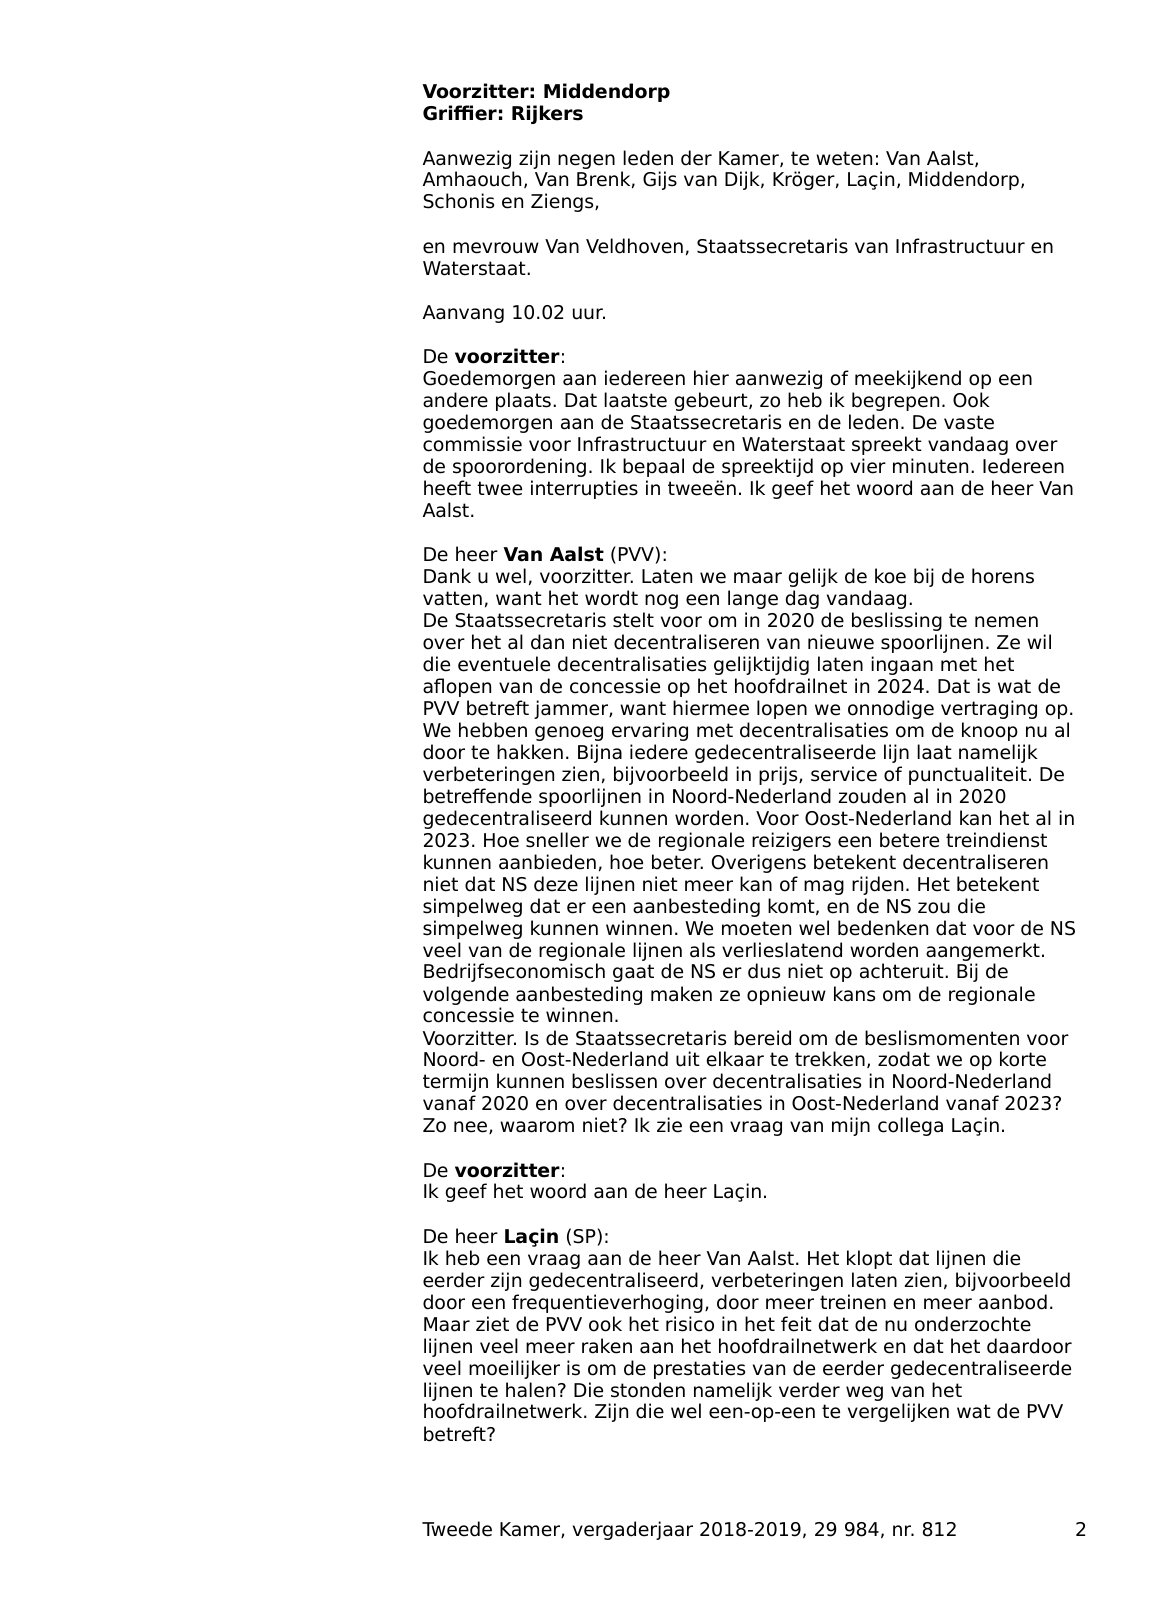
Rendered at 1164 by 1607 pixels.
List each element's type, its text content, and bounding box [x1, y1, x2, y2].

text Aanvang 10.02 uur. [422, 302, 1087, 324]
text Voorzitter. Is de Staatssecretaris bereid om de beslismomenten voor Noord- en Oost-Nederland uit elkaar te trekken, zodat we op korte termijn kunnen beslissen over decentralisaties in Noord-Nederland vanaf 2020 en over decentralisaties in Oost-Nederland vanaf 2023? Zo nee, waarom niet? Ik zie een vraag van mijn collega Laçin. [422, 1027, 1087, 1137]
text Aanwezig zijn negen leden der Kamer, te weten: Van Aalst, Amhaouch, Van Brenk, Gijs van Dijk, Kröger, Laçin, Middendorp, Schonis en Ziengs, [422, 147, 1087, 213]
text De voorzitter: [422, 346, 1087, 368]
text Griffier: Rijkers [422, 103, 1087, 125]
text De Staatssecretaris stelt voor om in 2020 de beslissing te nemen over het al dan niet decentraliseren van nieuwe spoorlijnen. Ze wil die eventuele decentralisaties gelijktijdig laten ingaan met het aflopen van de concessie op het hoofdrailnet in 2024. Dat is wat de PVV betreft jammer, want hiermee lopen we onnodige vertraging op. We hebben genoeg ervaring met decentralisaties om de knoop nu al door te hakken. Bijna iedere gedecentraliseerde lijn laat namelijk verbeteringen zien, bijvoorbeeld in prijs, service of punctualiteit. De betreffende spoorlijnen in Noord-Nederland zouden al in 2020 gedecentraliseerd kunnen worden. Voor Oost-Nederland kan het al in 2023. Hoe sneller we de regionale reizigers een betere treindienst kunnen aanbieden, hoe beter. Overigens betekent decentraliseren niet dat NS deze lijnen niet meer kan of mag rijden. Het betekent simpelweg dat er een aanbesteding komt, en de NS zou die simpelweg kunnen winnen. We moeten wel bedenken dat voor de NS veel van de regionale lijnen als verlieslatend worden aangemerkt. Bedrijfseconomisch gaat de NS er dus niet op achteruit. Bij de volgende aanbesteding maken ze opnieuw kans om de regionale concessie te winnen. [422, 610, 1087, 1027]
text De heer Van Aalst (PVV): [422, 544, 1087, 566]
text Ik heb een vraag aan de heer Van Aalst. Het klopt dat lijnen die eerder zijn gedecentraliseerd, verbeteringen laten zien, bijvoorbeeld door een frequentieverhoging, door meer treinen en meer aanbod. Maar ziet de PVV ook het risico in het feit dat de nu onderzochte lijnen veel meer raken aan het hoofdrailnetwerk en dat het daardoor veel moeilijker is om de prestaties van de eerder gedecentraliseerde lijnen te halen? Die stonden namelijk verder weg van het hoofdrailnetwerk. Zijn die wel een-op-een te vergelijken wat de PVV betreft? [422, 1248, 1087, 1445]
text Goedemorgen aan iedereen hier aanwezig of meekijkend op een andere plaats. Dat laatste gebeurt, zo heb ik begrepen. Ook goedemorgen aan de Staatssecretaris en de leden. De vaste commissie voor Infrastructuur en Waterstaat spreekt vandaag over de spoorordening. Ik bepaal de spreektijd op vier minuten. Iedereen heeft twee interrupties in tweeën. Ik geef het woord aan de heer Van Aalst. [422, 368, 1087, 522]
text en mevrouw Van Veldhoven, Staatssecretaris van Infrastructuur en Waterstaat. [422, 236, 1087, 279]
text Ik geef het woord aan de heer Laçin. [422, 1181, 1087, 1203]
text De heer Laçin (SP): [422, 1226, 1087, 1248]
text Voorzitter: Middendorp [422, 81, 1087, 103]
text De voorzitter: [422, 1159, 1087, 1181]
text Dank u wel, voorzitter. Laten we maar gelijk de koe bij de horens vatten, want het wordt nog een lange dag vandaag. [422, 566, 1087, 610]
